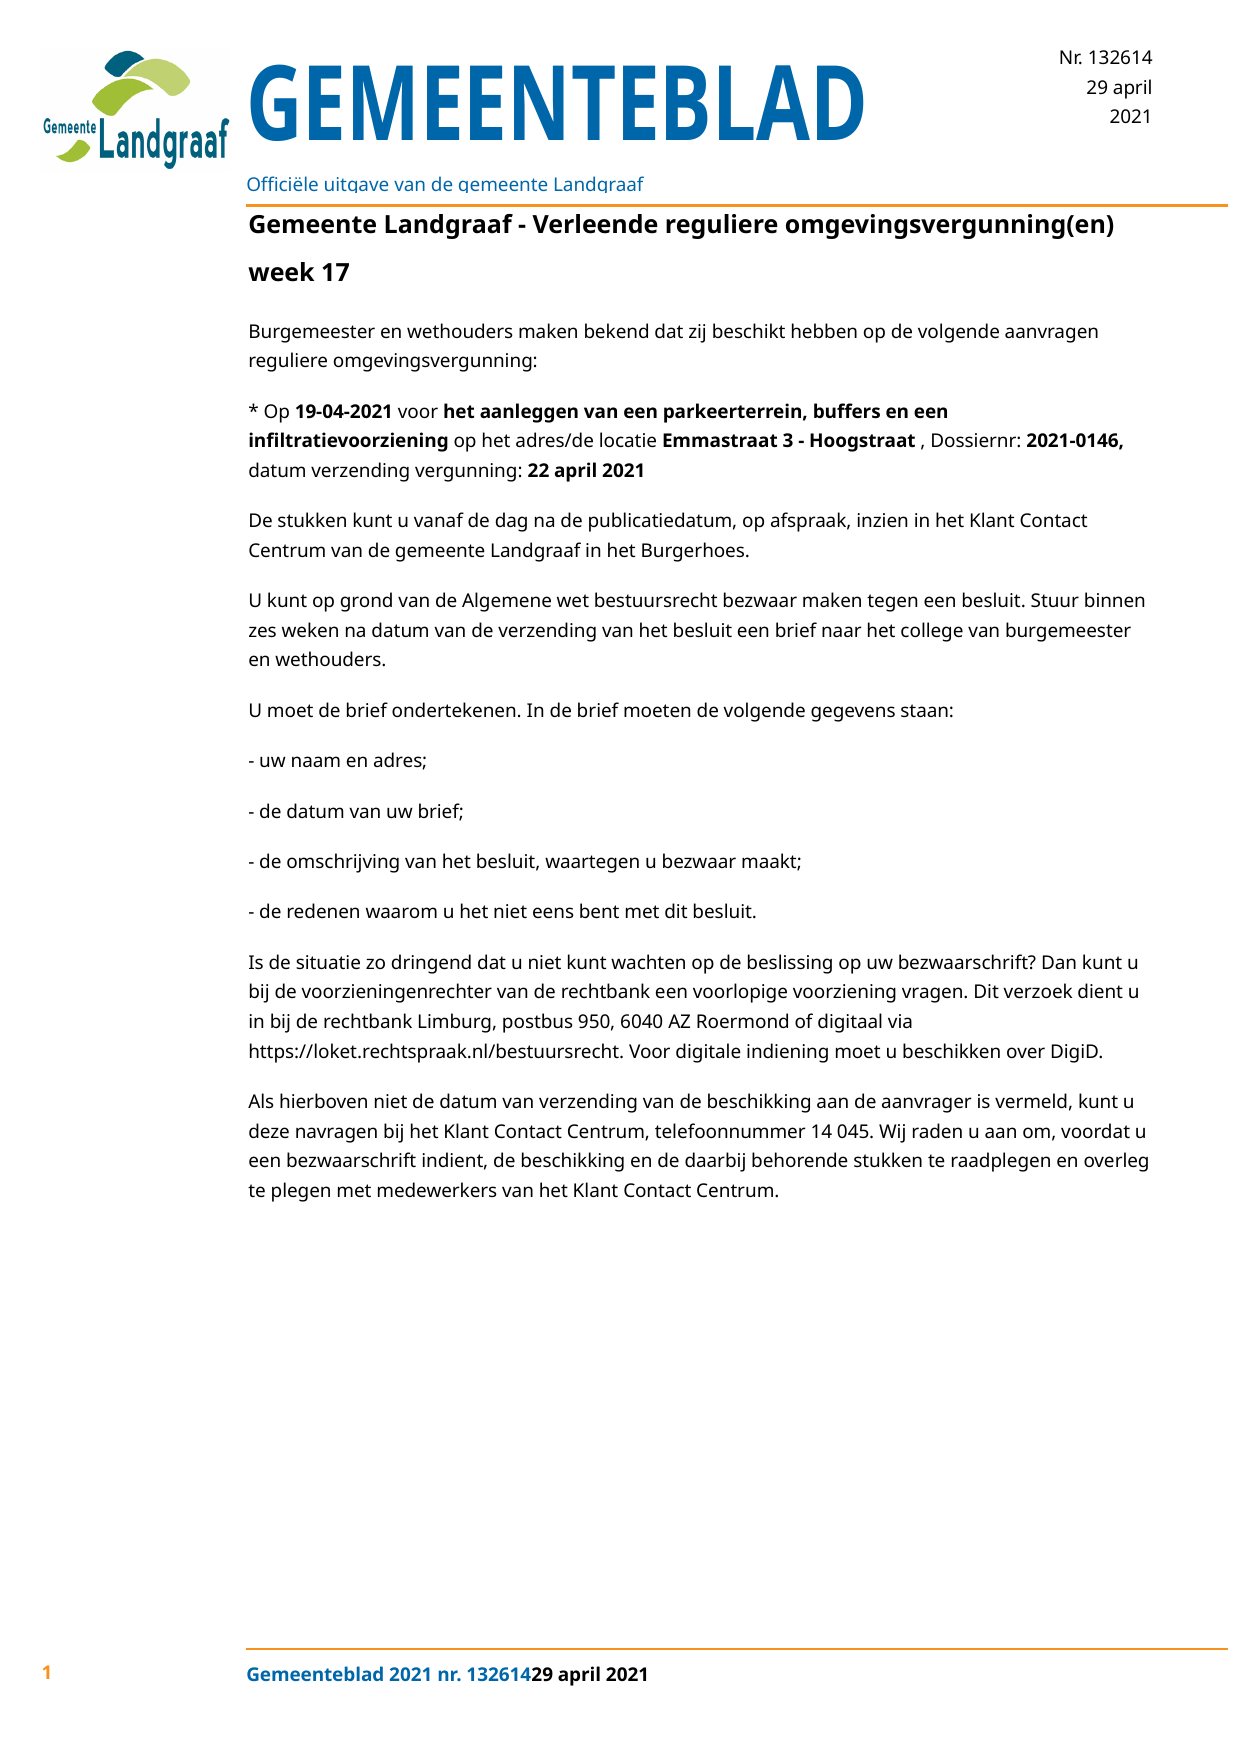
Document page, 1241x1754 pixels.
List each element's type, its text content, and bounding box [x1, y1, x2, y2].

text - de omschrijving van het besluit, waartegen u bezwaar maakt; [248, 848, 1152, 874]
text Burgemeester en wethouders maken bekend dat zij beschikt hebben op de volgende aanvragen reguliere omgevingsvergunning: [248, 318, 1152, 373]
text - uw naam en adres; [248, 747, 1152, 773]
text De stukken kunt u vanaf de dag na de publicatiedatum, op afspraak, inzien in het Klant Contact Centrum van de gemeente Landgraaf in het Burgerhoes. [248, 507, 1152, 563]
text - de datum van uw brief; [248, 798, 1152, 824]
text - de redenen waarom u het niet eens bent met dit besluit. [248, 899, 1152, 924]
text U kunt op grond van de Algemene wet bestuursrecht bezwaar maken tegen een besluit. Stuur binnen zes weken na datum van de verzending van het besluit een brief naar het college van burgemeester en wethouders. [248, 587, 1152, 672]
text U moet de brief ondertekenen. In de brief moeten de volgende gegevens staan: [248, 697, 1152, 723]
picture [41, 47, 231, 172]
text * Op 19-04-2021 voor het aanleggen van een parkeerterrein, buffers en een infiltratievoorziening op het adres/de locatie Emmastraat 3 - Hoogstraat , Dossiernr: 2021-0146, datum verzending vergunning: 22 april 2021 [248, 398, 1152, 483]
text Gemeente Landgraaf - Verleende reguliere omgevingsvergunning(en) week 17 [248, 207, 1152, 288]
text Als hierboven niet de datum van verzending van de beschikking aan de aanvrager is vermeld, kunt u deze navragen bij het Klant Contact Centrum, telefoonnummer 14 045. Wij raden u aan om, voordat u een bezwaarschrift indient, de beschikking en de daarbij behorende stukken te raadplegen en overleg te plegen met medewerkers van het Klant Contact Centrum. [248, 1088, 1152, 1203]
text Is de situatie zo dringend dat u niet kunt wachten op de beslissing op uw bezwaarschrift? Dan kunt u bij de voorzieningenrechter van de rechtbank een voorlopige voorziening vragen. Dit verzoek dient u in bij de rechtbank Limburg, postbus 950, 6040 AZ Roermond of digitaal via https://loket.rechtspraak.nl/bestuursrecht. Voor digitale indiening moet u beschikken over DigiD. [248, 949, 1152, 1064]
